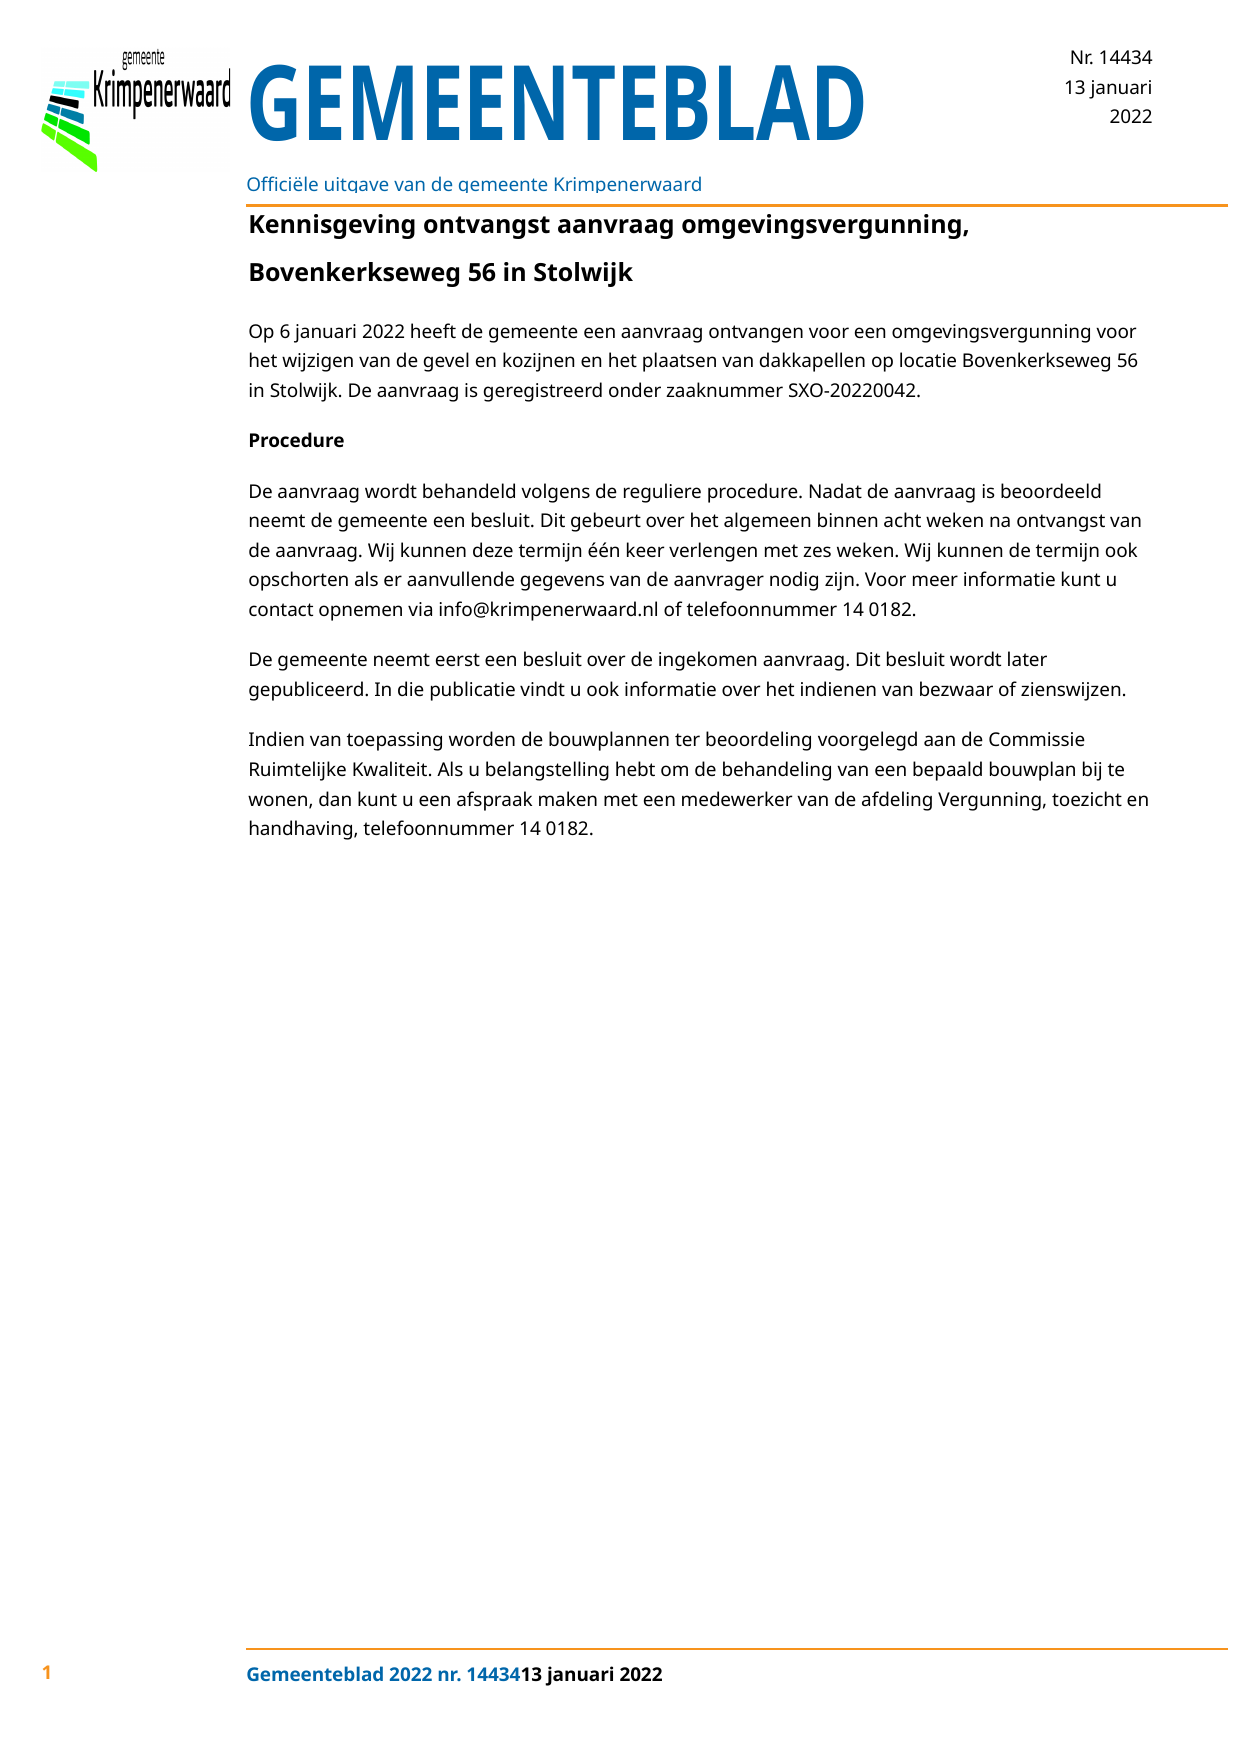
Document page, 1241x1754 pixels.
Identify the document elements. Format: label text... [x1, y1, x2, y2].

text Op 6 januari 2022 heeft de gemeente een aanvraag ontvangen voor een omgevingsvergunning voor het wijzigen van de gevel en kozijnen en het plaatsen van dakkapellen op locatie Bovenkerkseweg 56 in Stolwijk. De aanvraag is geregistreerd onder zaaknummer SXO-20220042. [248, 318, 1152, 403]
picture [41, 47, 231, 172]
text Indien van toepassing worden de bouwplannen ter beoordeling voorgelegd aan de Commissie Ruimtelijke Kwaliteit. Als u belangstelling hebt om de behandeling van een bepaald bouwplan bij te wonen, dan kunt u een afspraak maken met een medewerker van de afdeling Vergunning, toezicht en handhaving, telefoonnummer 14 0182. [248, 727, 1152, 841]
text Procedure [248, 427, 1152, 453]
text Kennisgeving ontvangst aanvraag omgevingsvergunning, Bovenkerkseweg 56 in Stolwijk [248, 207, 1152, 288]
text De gemeente neemt eerst een besluit over de ingekomen aanvraag. Dit besluit wordt later gepubliceerd. In die publicatie vindt u ook informatie over het indienen van bezwaar of zienswijzen. [248, 647, 1152, 702]
text De aanvraag wordt behandeld volgens de reguliere procedure. Nadat de aanvraag is beoordeeld neemt de gemeente een besluit. Dit gebeurt over het algemeen binnen acht weken na ontvangst van de aanvraag. Wij kunnen deze termijn één keer verlengen met zes weken. Wij kunnen de termijn ook opschorten als er aanvullende gegevens van de aanvrager nodig zijn. Voor meer informatie kunt u contact opnemen via info@krimpenerwaard.nl of telefoonnummer 14 0182. [248, 478, 1152, 622]
